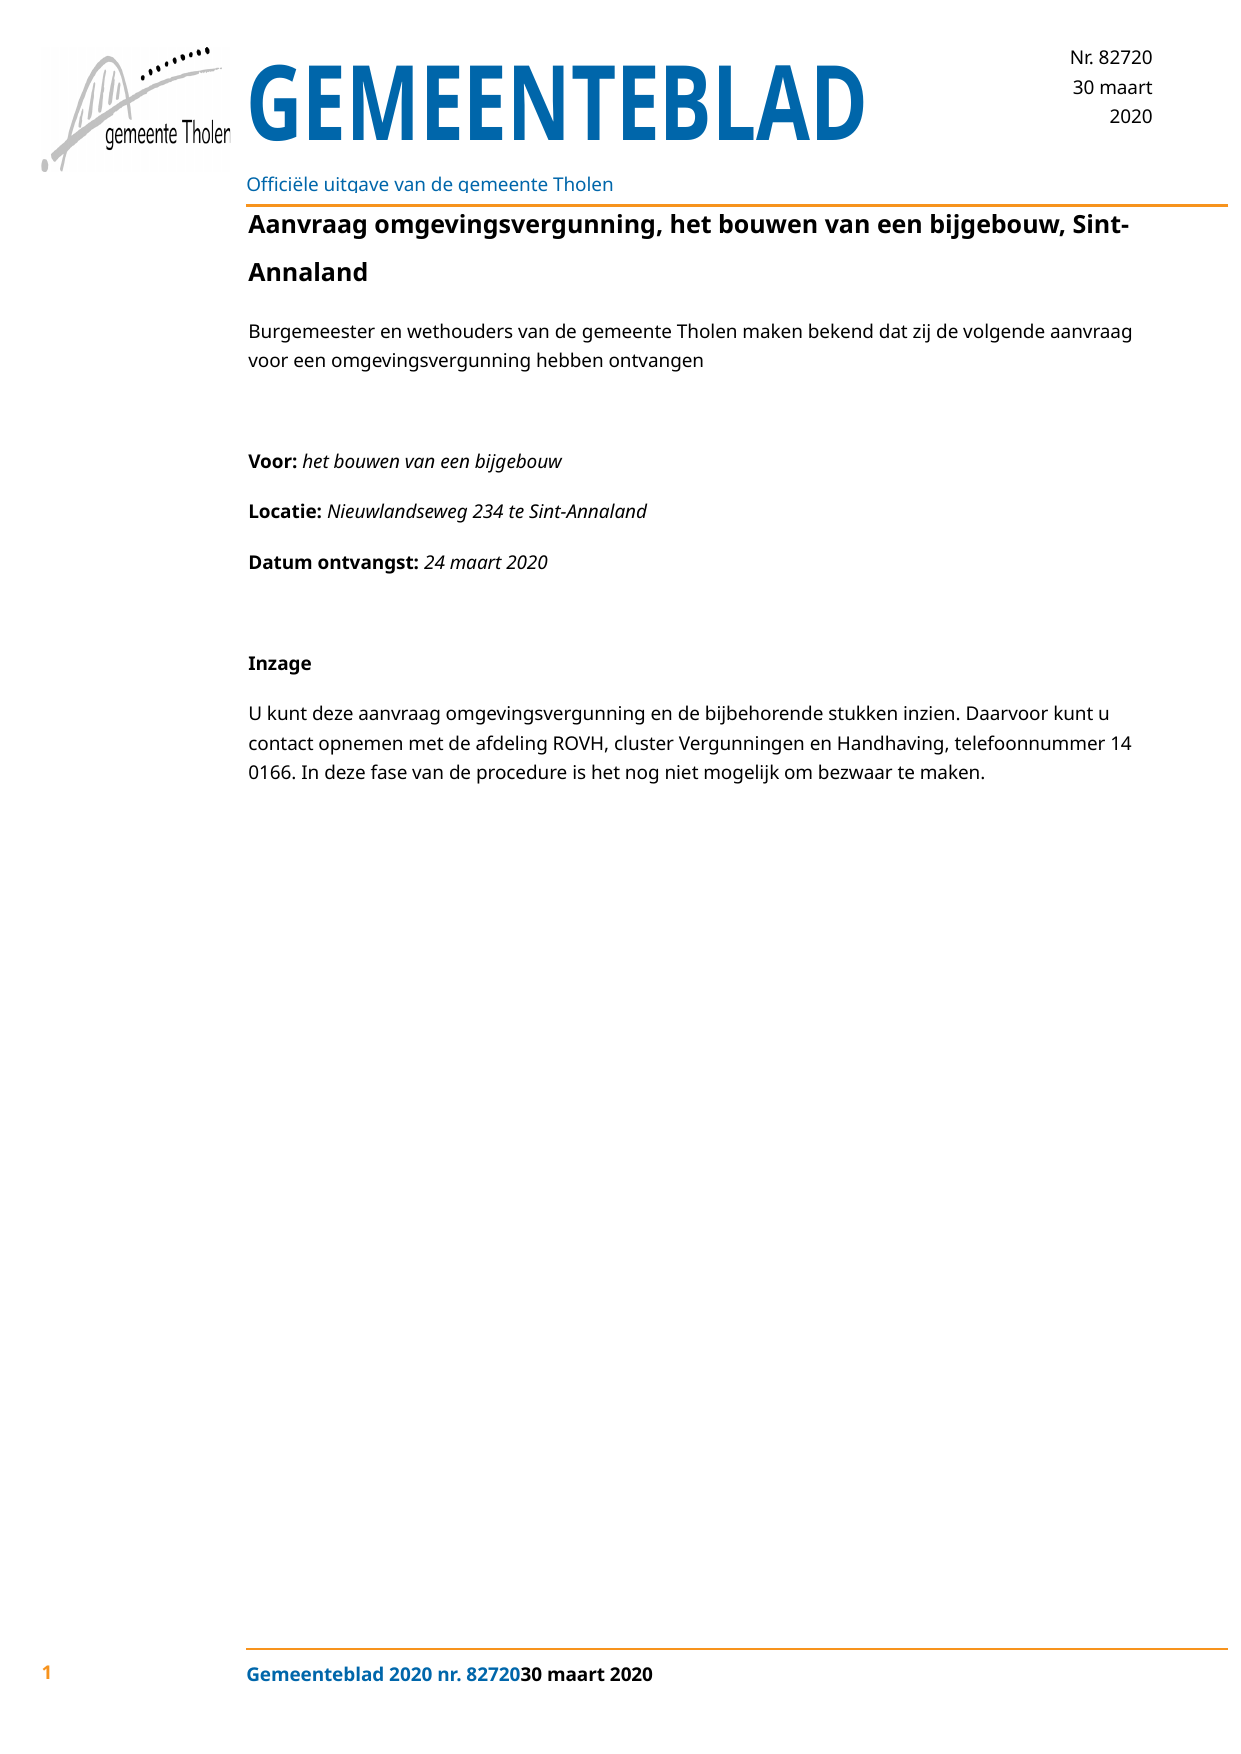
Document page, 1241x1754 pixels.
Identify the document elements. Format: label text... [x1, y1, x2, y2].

picture [41, 47, 231, 172]
text Voor: het bouwen van een bijgebouw [248, 448, 1152, 474]
text Locatie: Nieuwlandseweg 234 te Sint-Annaland [248, 499, 1152, 524]
text Burgemeester en wethouders van de gemeente Tholen maken bekend dat zij de volgende aanvraag voor een omgevingsvergunning hebben ontvangen [248, 318, 1152, 373]
text Datum ontvangst: 24 maart 2020 [248, 549, 1152, 575]
text Aanvraag omgevingsvergunning, het bouwen van een bijgebouw, Sint-Annaland [248, 207, 1152, 288]
text U kunt deze aanvraag omgevingsvergunning en de bijbehorende stukken inzien. Daarvoor kunt u contact opnemen met de afdeling ROVH, cluster Vergunningen en Handhaving, telefoonnummer 14 0166. In deze fase van de procedure is het nog niet mogelijk om bezwaar te maken. [248, 700, 1152, 785]
text Inzage [248, 650, 1152, 676]
